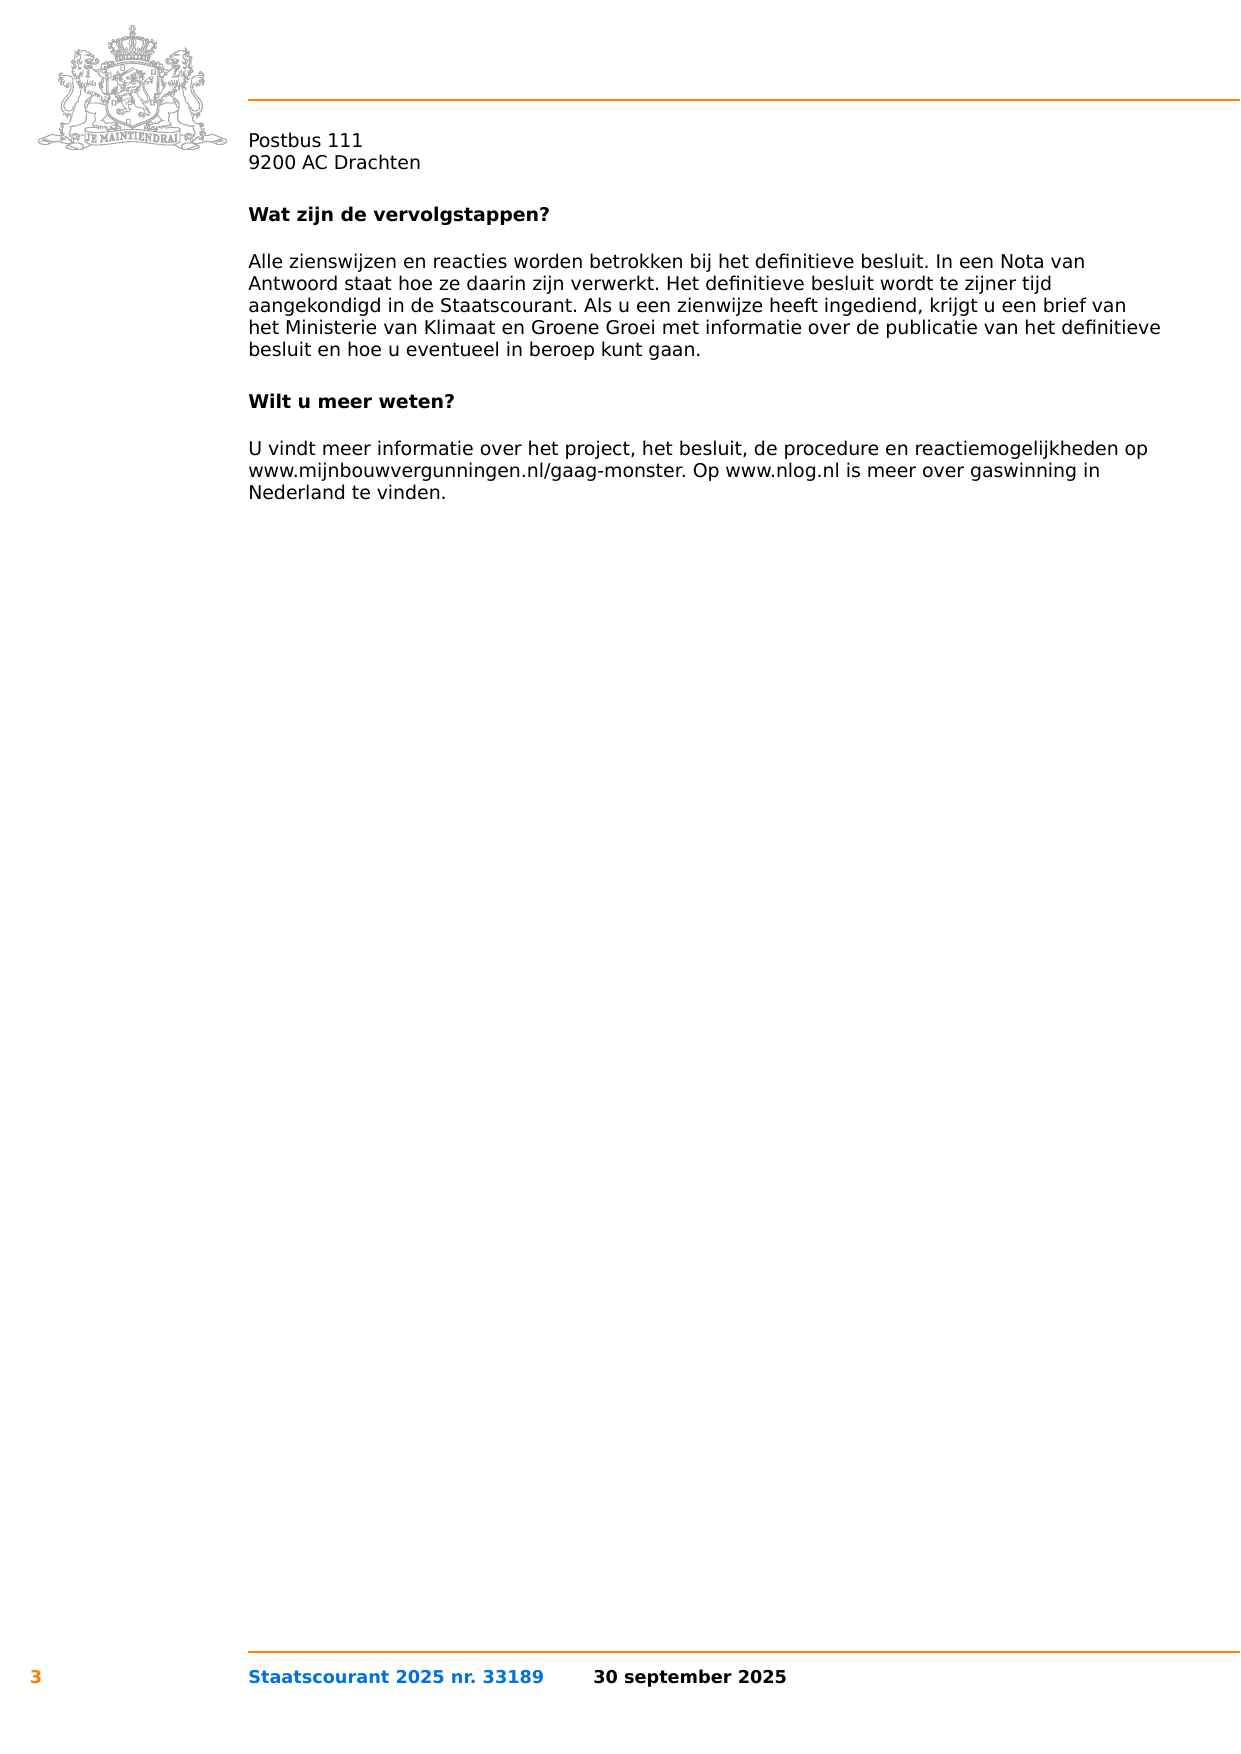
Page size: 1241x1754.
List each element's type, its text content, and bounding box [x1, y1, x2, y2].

text Postbus 111 [248, 130, 1163, 152]
text U vindt meer informatie over het project, het besluit, de procedure en reactiemogelijkheden op www.mijnbouwvergunningen.nl/gaag-monster. Op www.nlog.nl is meer over gaswinning in Nederland te vinden. [248, 438, 1163, 504]
text Alle zienswijzen en reacties worden betrokken bij het definitieve besluit. In een Nota van Antwoord staat hoe ze daarin zijn verwerkt. Het definitieve besluit wordt te zijner tijd aangekondigd in de Staatscourant. Als u een zienwijze heeft ingediend, krijgt u een brief van het Ministerie van Klimaat en Groene Groei met informatie over de publicatie van het definitieve besluit en hoe u eventueel in beroep kunt gaan. [248, 251, 1163, 361]
subtitle Wat zijn de vervolgstappen? [248, 204, 1163, 226]
picture [38, 25, 227, 150]
subtitle Wilt u meer weten? [248, 391, 1163, 413]
text 9200 AC Drachten [248, 152, 1163, 174]
